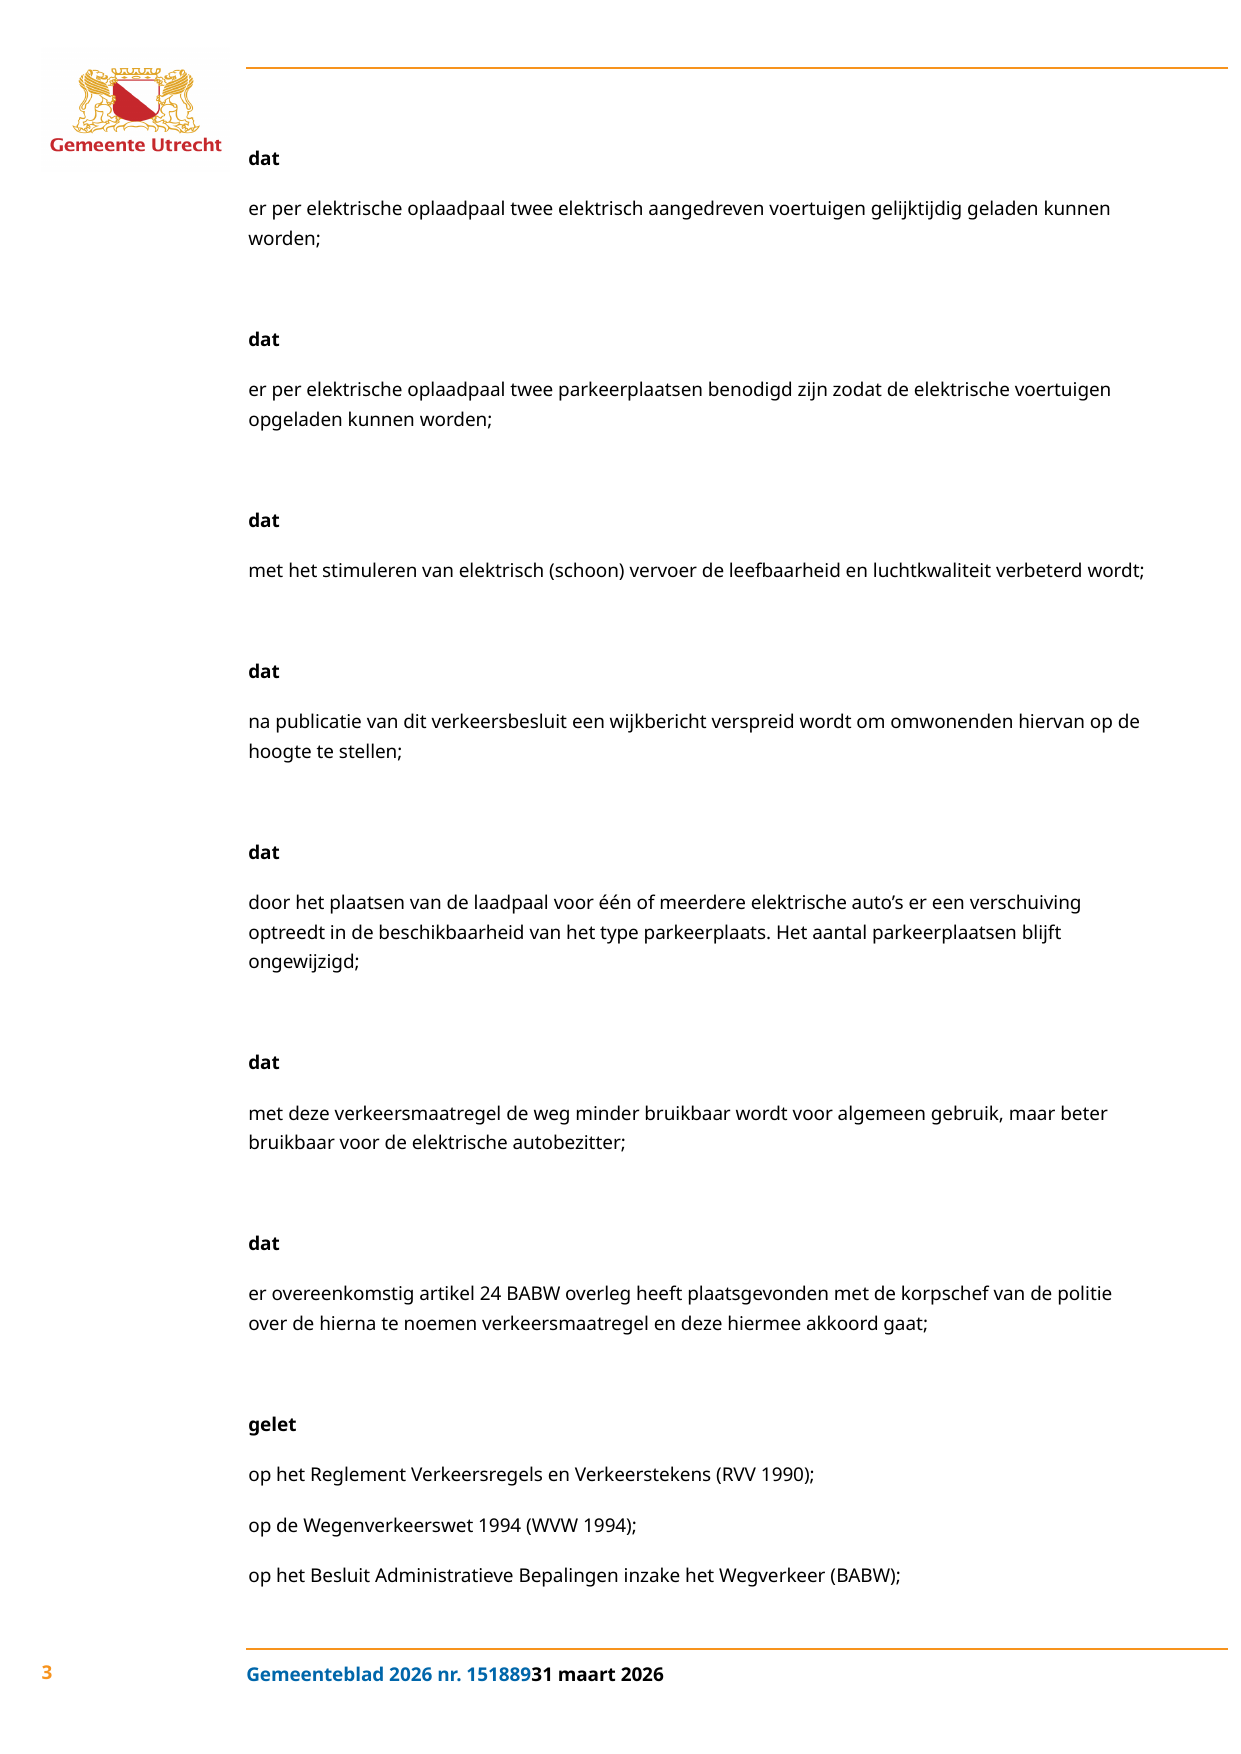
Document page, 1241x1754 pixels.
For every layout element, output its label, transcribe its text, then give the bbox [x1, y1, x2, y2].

text er overeenkomstig artikel 24 BABW overleg heeft plaatsgevonden met de korpschef van de politie over de hierna te noemen verkeersmaatregel en deze hiermee akkoord gaat; [248, 1281, 1152, 1336]
text op het Besluit Administratieve Bepalingen inzake het Wegverkeer (BABW); [248, 1562, 1152, 1588]
text dat [248, 1049, 1152, 1075]
text met deze verkeersmaatregel de weg minder bruikbaar wordt voor algemeen gebruik, maar beter bruikbaar voor de elektrische autobezitter; [248, 1100, 1152, 1155]
text dat [248, 507, 1152, 533]
text dat [248, 658, 1152, 684]
text dat [248, 145, 1152, 171]
text door het plaatsen van de laadpaal voor één of meerdere elektrische auto’s er een verschuiving optreedt in de beschikbaarheid van het type parkeerplaats. Het aantal parkeerplaatsen blijft ongewijzigd; [248, 889, 1152, 974]
text dat [248, 839, 1152, 865]
text dat [248, 1230, 1152, 1256]
text op de Wegenverkeerswet 1994 (WVW 1994); [248, 1512, 1152, 1538]
text na publicatie van dit verkeersbesluit een wijkbericht verspreid wordt om omwonenden hiervan op de hoogte te stellen; [248, 708, 1152, 764]
text er per elektrische oplaadpaal twee parkeerplaatsen benodigd zijn zodat de elektrische voertuigen opgeladen kunnen worden; [248, 376, 1152, 432]
text dat [248, 326, 1152, 352]
picture [41, 47, 231, 172]
text er per elektrische oplaadpaal twee elektrisch aangedreven voertuigen gelijktijdig geladen kunnen worden; [248, 196, 1152, 251]
text met het stimuleren van elektrisch (schoon) vervoer de leefbaarheid en luchtkwaliteit verbeterd wordt; [248, 557, 1152, 583]
text gelet [248, 1411, 1152, 1437]
text op het Reglement Verkeersregels en Verkeerstekens (RVV 1990); [248, 1461, 1152, 1487]
